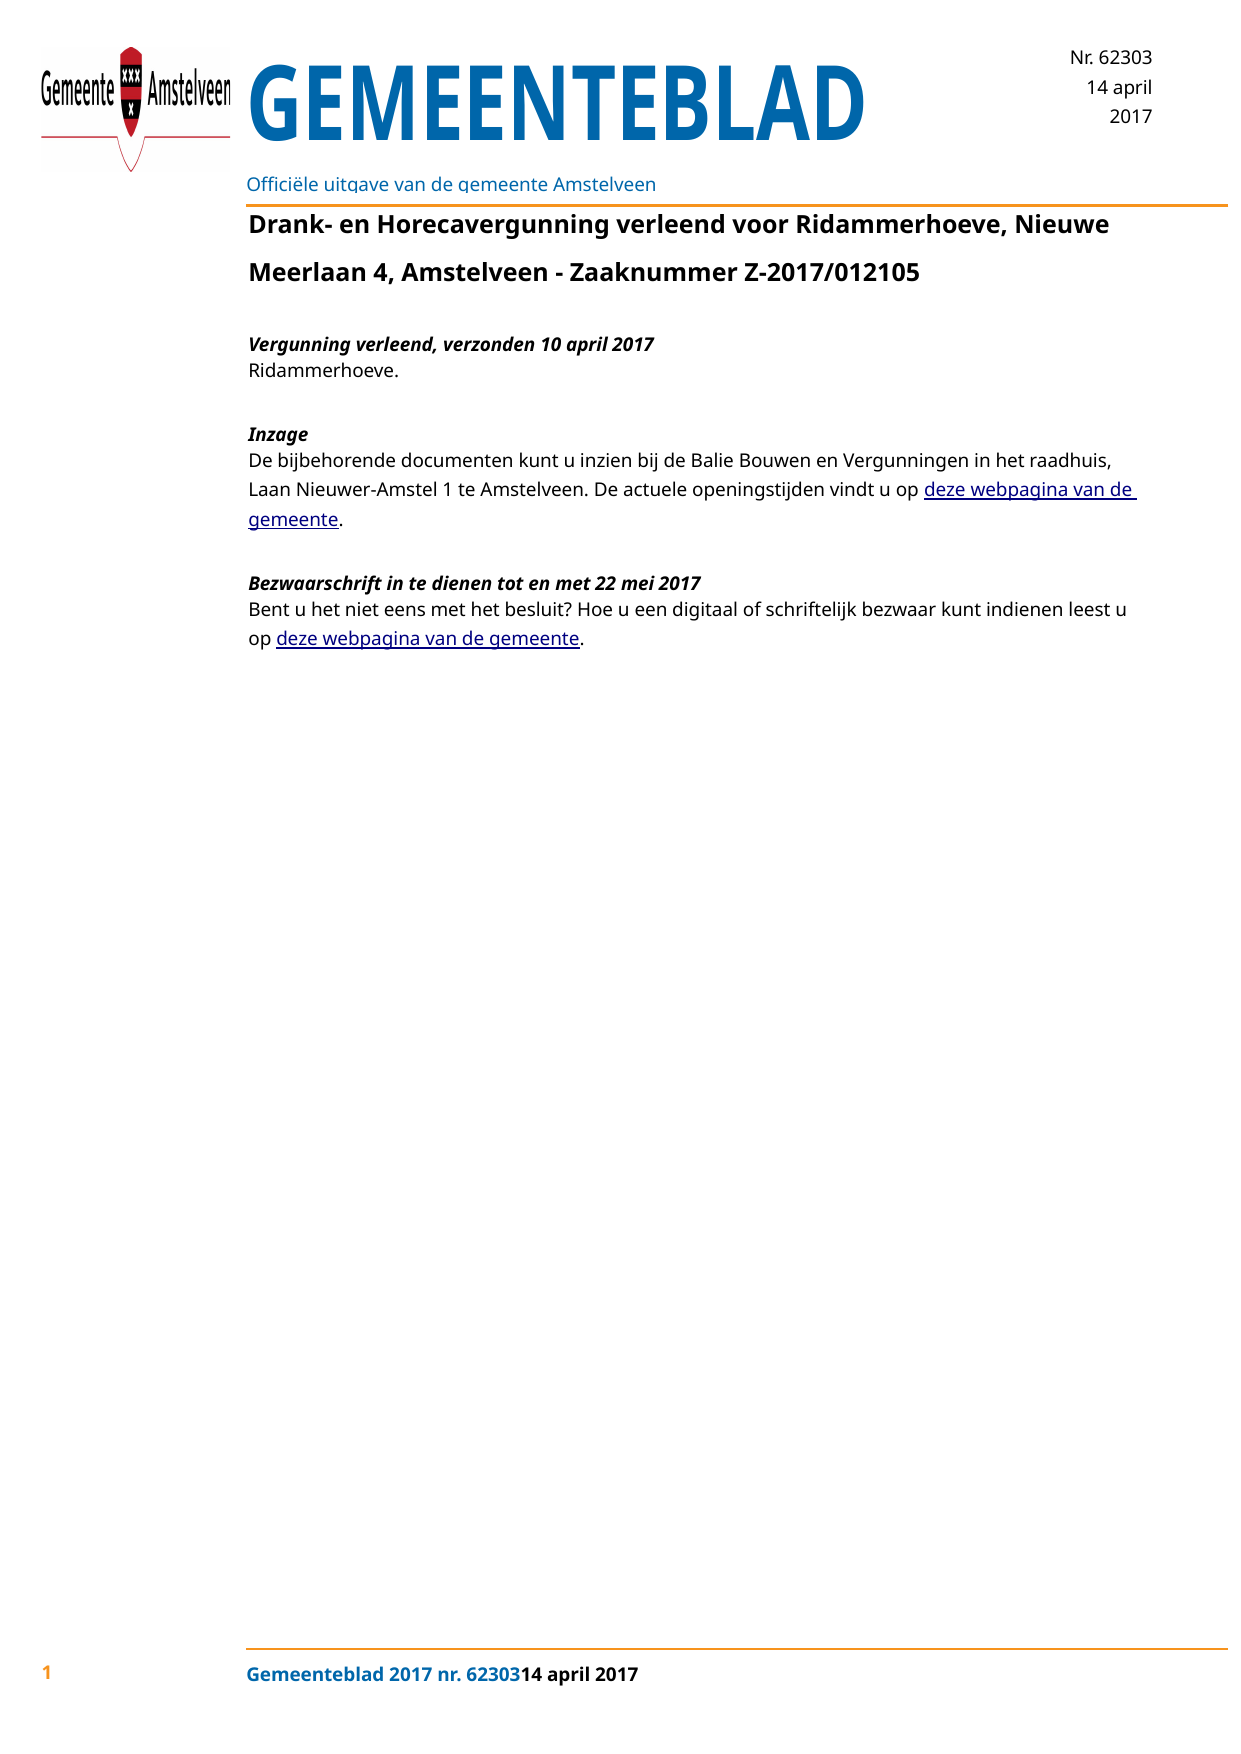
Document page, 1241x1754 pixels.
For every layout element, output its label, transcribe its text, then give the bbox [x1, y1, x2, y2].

text Bent u het niet eens met het besluit? Hoe u een digitaal of schriftelijk bezwaar kunt indienen leest u op deze webpagina van de gemeente. [248, 596, 1152, 651]
text Drank- en Horecavergunning verleend voor Ridammerhoeve, Nieuwe Meerlaan 4, Amstelveen - Zaaknummer Z-2017/012105 [248, 207, 1152, 288]
text Bezwaarschrift in te dienen tot en met 22 mei 2017 [248, 570, 1152, 596]
text De bijbehorende documenten kunt u inzien bij de Balie Bouwen en Vergunningen in het raadhuis, Laan Nieuwer-Amstel 1 te Amstelveen. De actuele openingstijden vindt u op deze webpagina van de gemeente. [248, 447, 1152, 532]
text Vergunning verleend, verzonden 10 april 2017 [248, 331, 1152, 357]
text Ridammerhoeve. [248, 357, 1152, 383]
picture [41, 47, 231, 172]
text Inzage [248, 421, 1152, 447]
